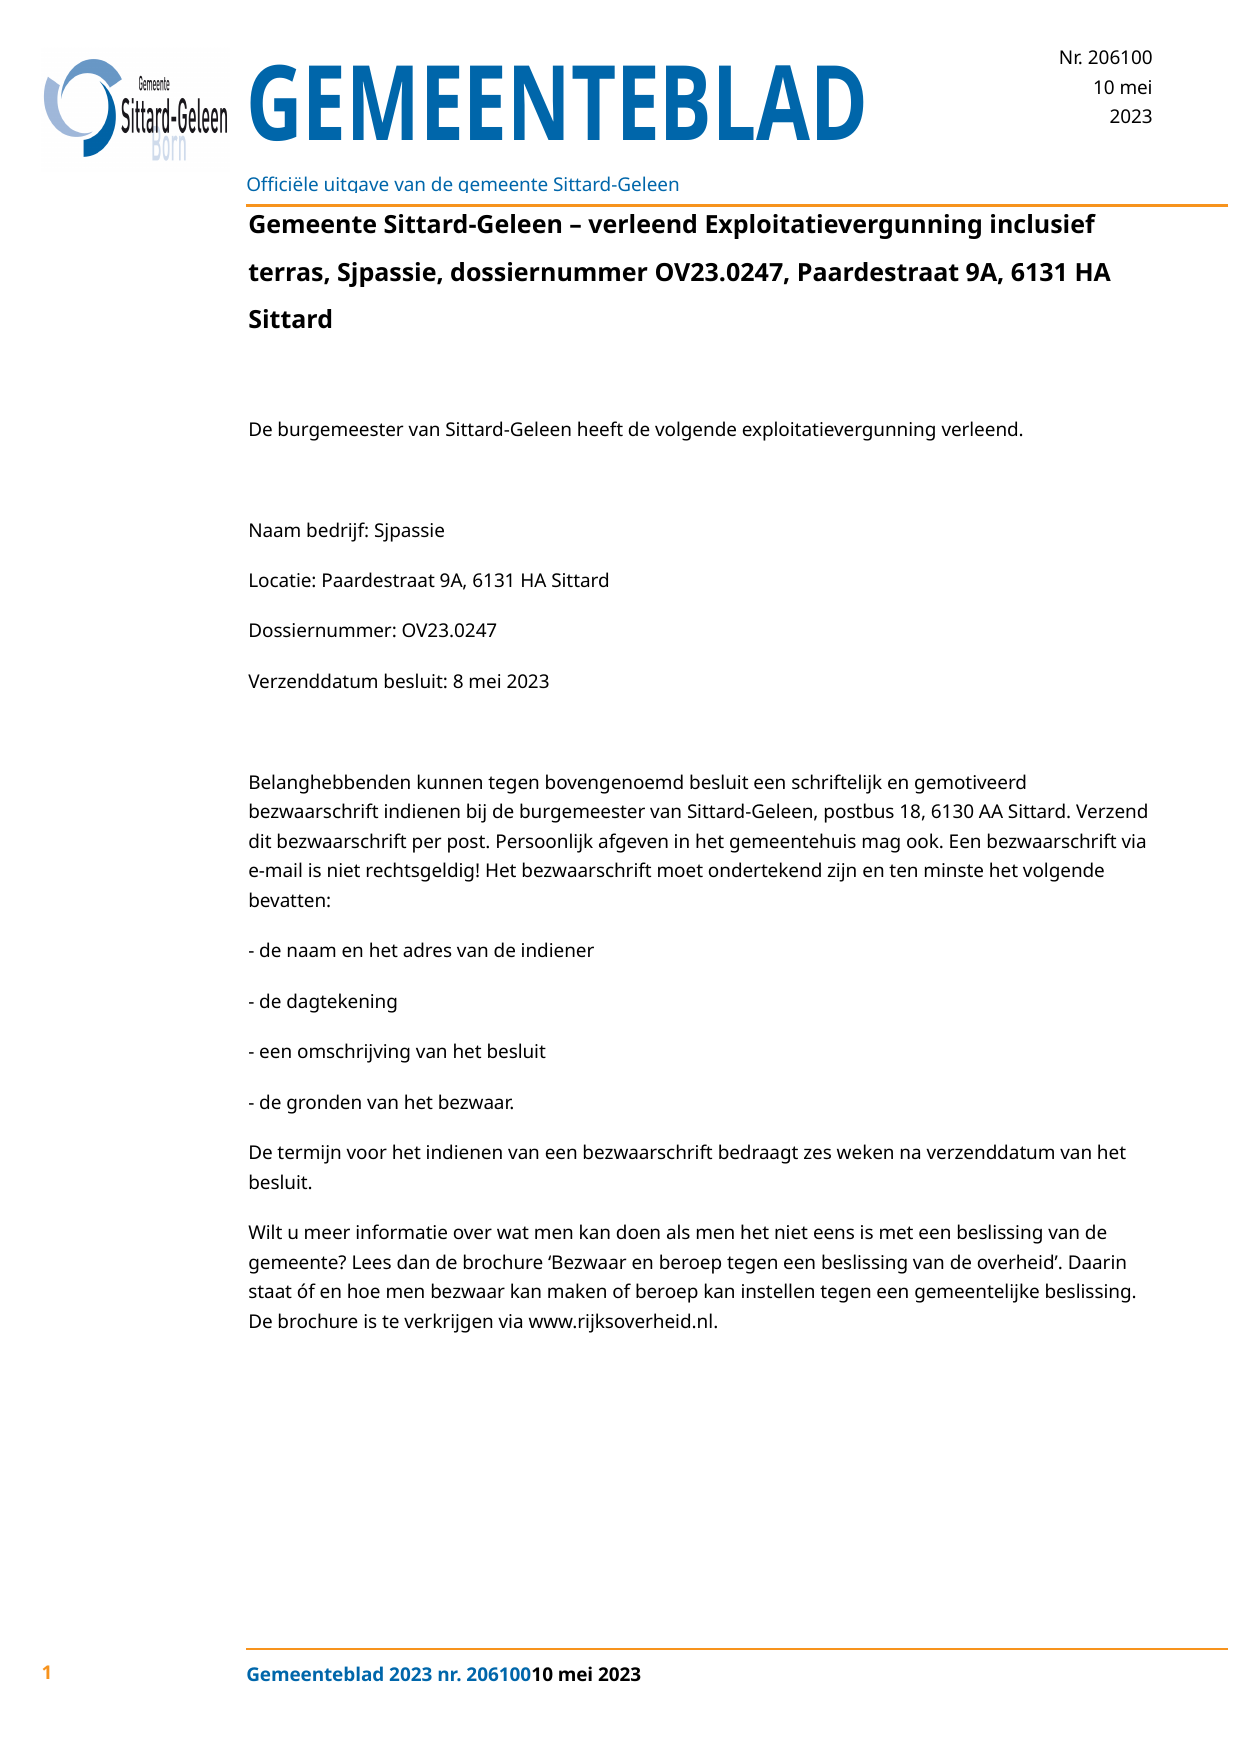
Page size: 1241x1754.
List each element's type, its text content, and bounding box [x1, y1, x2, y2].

text - de gronden van het bezwaar. [248, 1089, 1152, 1114]
text De burgemeester van Sittard-Geleen heeft de volgende exploitatievergunning verleend. [248, 416, 1152, 442]
text - een omschrijving van het besluit [248, 1038, 1152, 1064]
picture [41, 47, 231, 172]
text Naam bedrijf: Sjpassie [248, 517, 1152, 542]
text - de dagtekening [248, 988, 1152, 1014]
text De termijn voor het indienen van een bezwaarschrift bedraagt zes weken na verzenddatum van het besluit. [248, 1139, 1152, 1194]
text - de naam en het adres van de indiener [248, 938, 1152, 963]
text Dossiernummer: OV23.0247 [248, 618, 1152, 643]
text Gemeente Sittard-Geleen – verleend Exploitatievergunning inclusief terras, Sjpassie, dossiernummer OV23.0247, Paardestraat 9A, 6131 HA Sittard [248, 207, 1152, 336]
text Belanghebbenden kunnen tegen bovengenoemd besluit een schriftelijk en gemotiveerd bezwaarschrift indienen bij de burgemeester van Sittard-Geleen, postbus 18, 6130 AA Sittard. Verzend dit bezwaarschrift per post. Persoonlijk afgeven in het gemeentehuis mag ook. Een bezwaarschrift via e-mail is niet rechtsgeldig! Het bezwaarschrift moet ondertekend zijn en ten minste het volgende bevatten: [248, 769, 1152, 913]
text Wilt u meer informatie over wat men kan doen als men het niet eens is met een beslissing van de gemeente? Lees dan de brochure ‘Bezwaar en beroep tegen een beslissing van de overheid’. Daarin staat óf en hoe men bezwaar kan maken of beroep kan instellen tegen een gemeentelijke beslissing. De brochure is te verkrijgen via www.rijksoverheid.nl. [248, 1219, 1152, 1334]
text Locatie: Paardestraat 9A, 6131 HA Sittard [248, 567, 1152, 593]
text Verzenddatum besluit: 8 mei 2023 [248, 668, 1152, 694]
